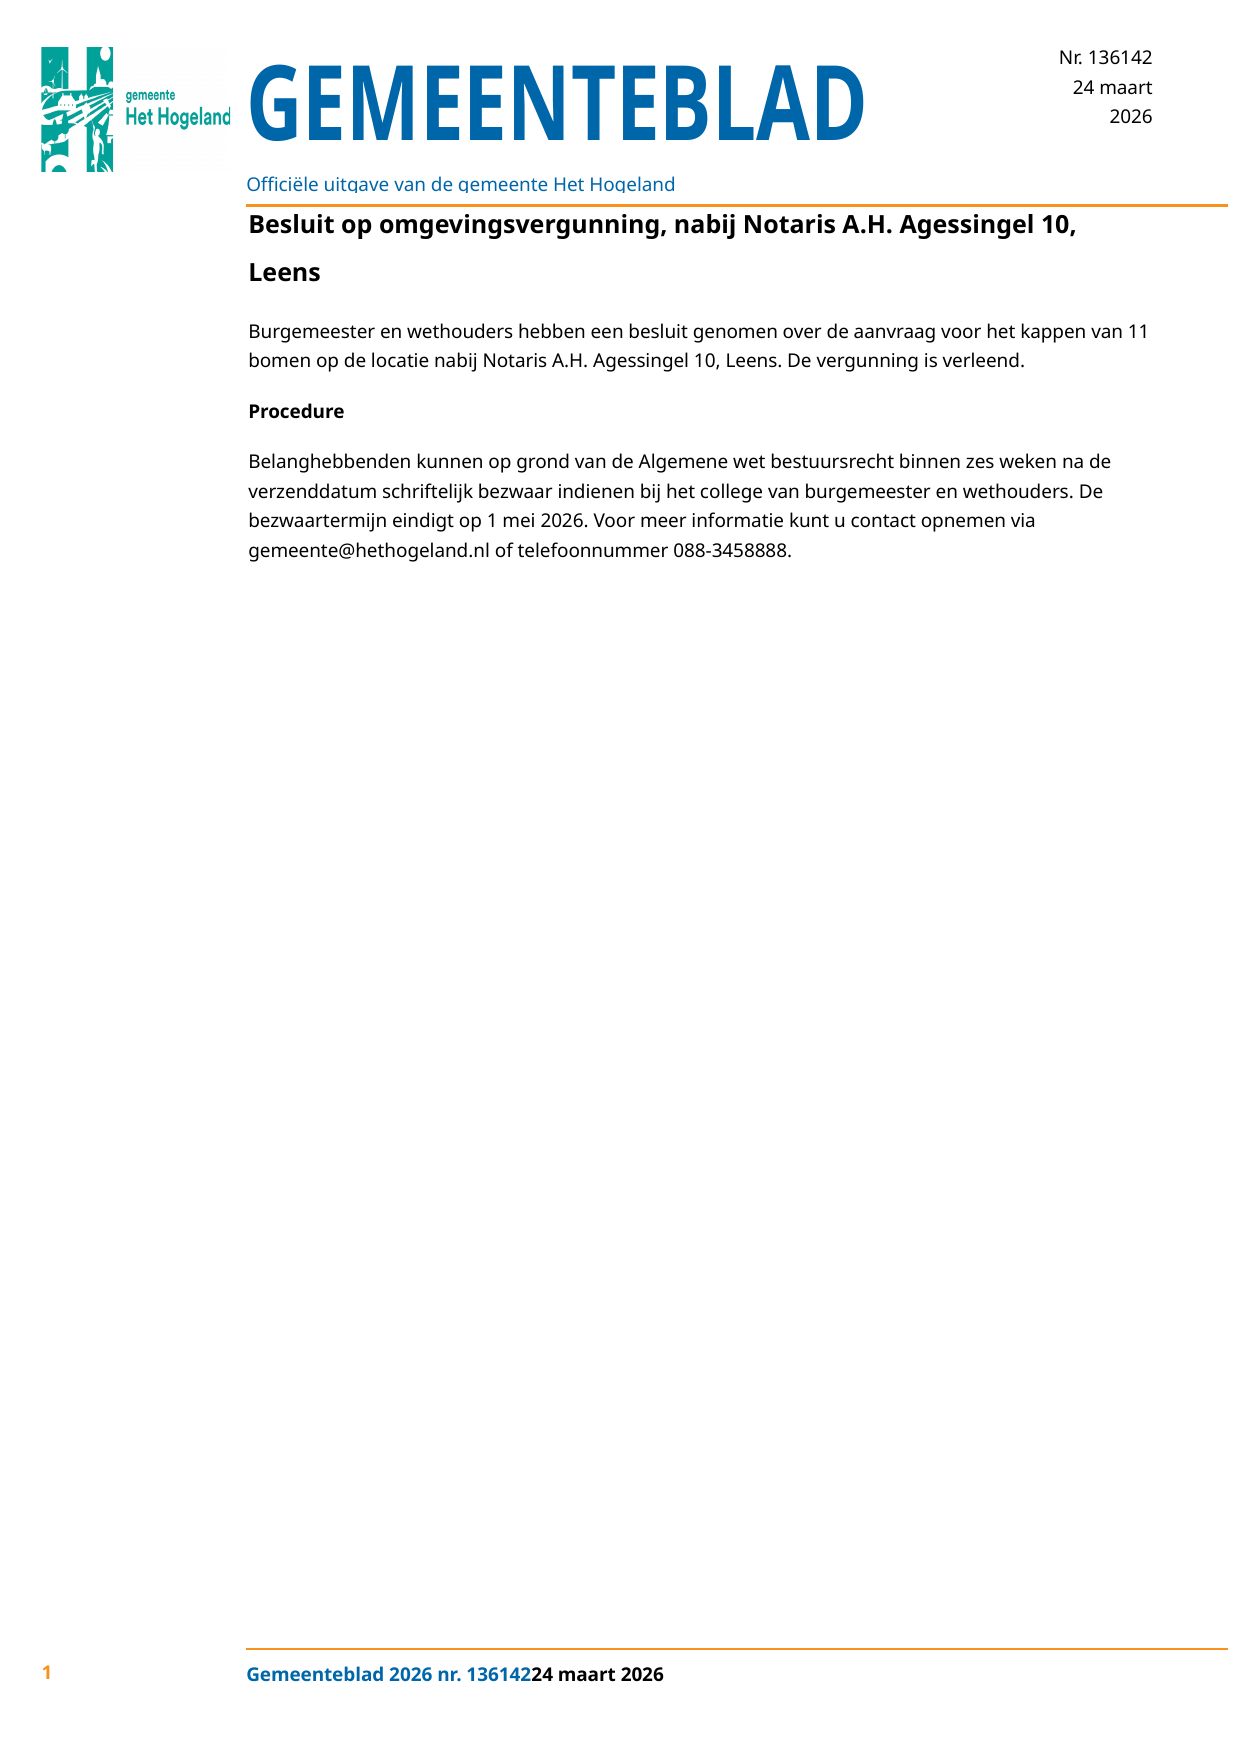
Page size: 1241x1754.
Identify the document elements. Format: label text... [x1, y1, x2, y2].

picture [41, 47, 231, 172]
text Besluit op omgevingsvergunning, nabij Notaris A.H. Agessingel 10, Leens [248, 207, 1152, 288]
text Procedure [248, 398, 1152, 424]
text Belanghebbenden kunnen op grond van de Algemene wet bestuursrecht binnen zes weken na de verzenddatum schriftelijk bezwaar indienen bij het college van burgemeester en wethouders. De bezwaartermijn eindigt op 1 mei 2026. Voor meer informatie kunt u contact opnemen via gemeente@hethogeland.nl of telefoonnummer 088-3458888. [248, 448, 1152, 563]
text Burgemeester en wethouders hebben een besluit genomen over de aanvraag voor het kappen van 11 bomen op de locatie nabij Notaris A.H. Agessingel 10, Leens. De vergunning is verleend. [248, 318, 1152, 373]
